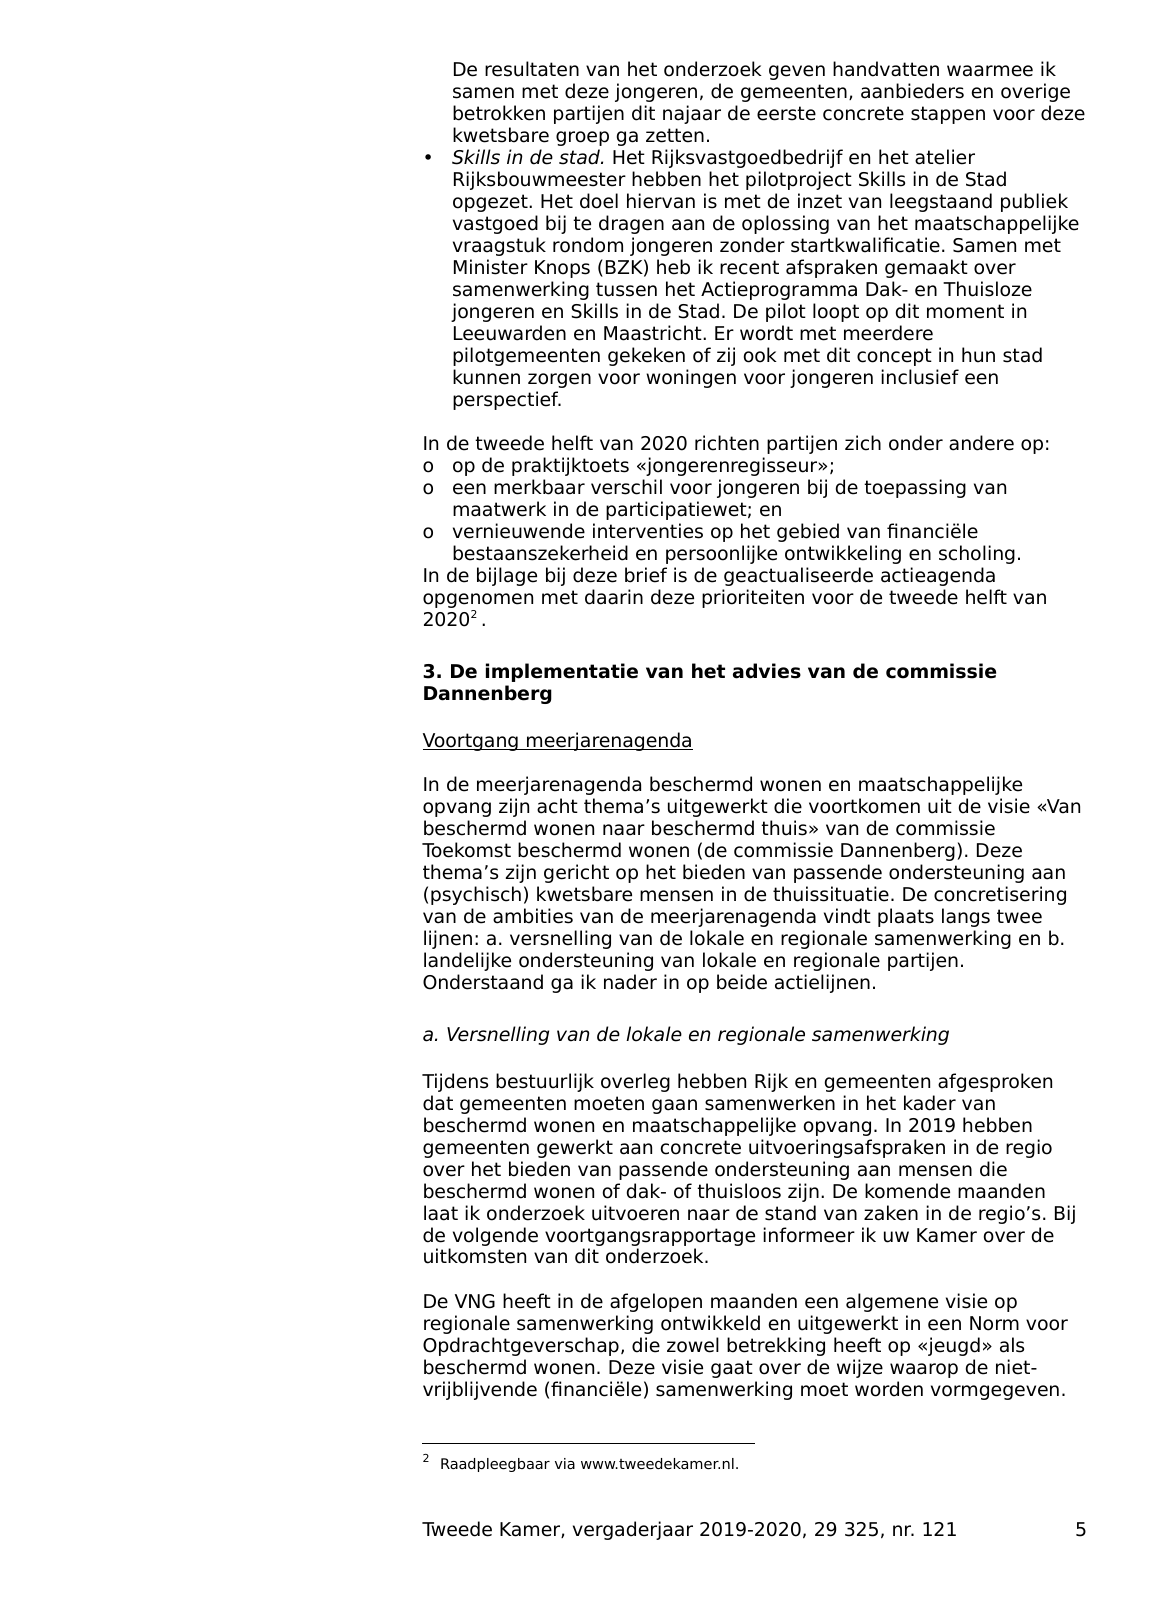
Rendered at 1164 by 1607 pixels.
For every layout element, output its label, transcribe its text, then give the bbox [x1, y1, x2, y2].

text In de meerjarenagenda beschermd wonen en maatschappelijke opvang zijn acht thema’s uitgewerkt die voortkomen uit de visie «Van beschermd wonen naar beschermd thuis» van de commissie Toekomst beschermd wonen (de commissie Dannenberg). Deze thema’s zijn gericht op het bieden van passende ondersteuning aan (psychisch) kwetsbare mensen in de thuissituatie. De concretisering van de ambities van de meerjarenagenda vindt plaats langs twee lijnen: a. versnelling van de lokale en regionale samenwerking en b. landelijke ondersteuning van lokale en regionale partijen. Onderstaand ga ik nader in op beide actielijnen. [422, 774, 1087, 994]
subtitle 3. De implementatie van het advies van de commissie Dannenberg [422, 661, 1087, 705]
text In de tweede helft van 2020 richten partijen zich onder andere op: [422, 433, 1087, 455]
text o op de praktijktoets «jongerenregisseur»; [422, 455, 1087, 477]
text o vernieuwende interventies op het gebied van financiële bestaanszekerheid en persoonlijke ontwikkeling en scholing. [422, 521, 1087, 565]
text In de bijlage bij deze brief is de geactualiseerde actieagenda opgenomen met daarin deze prioriteiten voor de tweede helft van 2020. [422, 565, 1087, 631]
text Raadpleegbaar via www.tweedekamer.nl. [422, 1452, 1087, 1474]
text De resultaten van het onderzoek geven handvatten waarmee ik samen met deze jongeren, de gemeenten, aanbieders en overige betrokken partijen dit najaar de eerste concrete stappen voor deze kwetsbare groep ga zetten. [452, 59, 1087, 147]
subtitle Voortgang meerjarenagenda [422, 730, 1087, 752]
text o een merkbaar verschil voor jongeren bij de toepassing van maatwerk in de participatiewet; en [422, 477, 1087, 521]
subtitle a. Versnelling van de lokale en regionale samenwerking [422, 1024, 1087, 1046]
text • Skills in de stad. Het Rijksvastgoedbedrijf en het atelier Rijksbouwmeester hebben het pilotproject Skills in de Stad opgezet. Het doel hiervan is met de inzet van leegstaand publiek vastgoed bij te dragen aan de oplossing van het maatschappelijke vraagstuk rondom jongeren zonder startkwalificatie. Samen met Minister Knops (BZK) heb ik recent afspraken gemaakt over samenwerking tussen het Actieprogramma Dak- en Thuisloze jongeren en Skills in de Stad. De pilot loopt op dit moment in Leeuwarden en Maastricht. Er wordt met meerdere pilotgemeenten gekeken of zij ook met dit concept in hun stad kunnen zorgen voor woningen voor jongeren inclusief een perspectief. [422, 147, 1087, 411]
text De VNG heeft in de afgelopen maanden een algemene visie op regionale samenwerking ontwikkeld en uitgewerkt in een Norm voor Opdrachtgeverschap, die zowel betrekking heeft op «jeugd» als beschermd wonen. Deze visie gaat over de wijze waarop de niet-vrijblijvende (financiële) samenwerking moet worden vormgegeven. [422, 1291, 1087, 1401]
text Tijdens bestuurlijk overleg hebben Rijk en gemeenten afgesproken dat gemeenten moeten gaan samenwerken in het kader van beschermd wonen en maatschappelijke opvang. In 2019 hebben gemeenten gewerkt aan concrete uitvoeringsafspraken in de regio over het bieden van passende ondersteuning aan mensen die beschermd wonen of dak- of thuisloos zijn. De komende maanden laat ik onderzoek uitvoeren naar de stand van zaken in de regio’s. Bij de volgende voortgangsrapportage informeer ik uw Kamer over de uitkomsten van dit onderzoek. [422, 1071, 1087, 1268]
